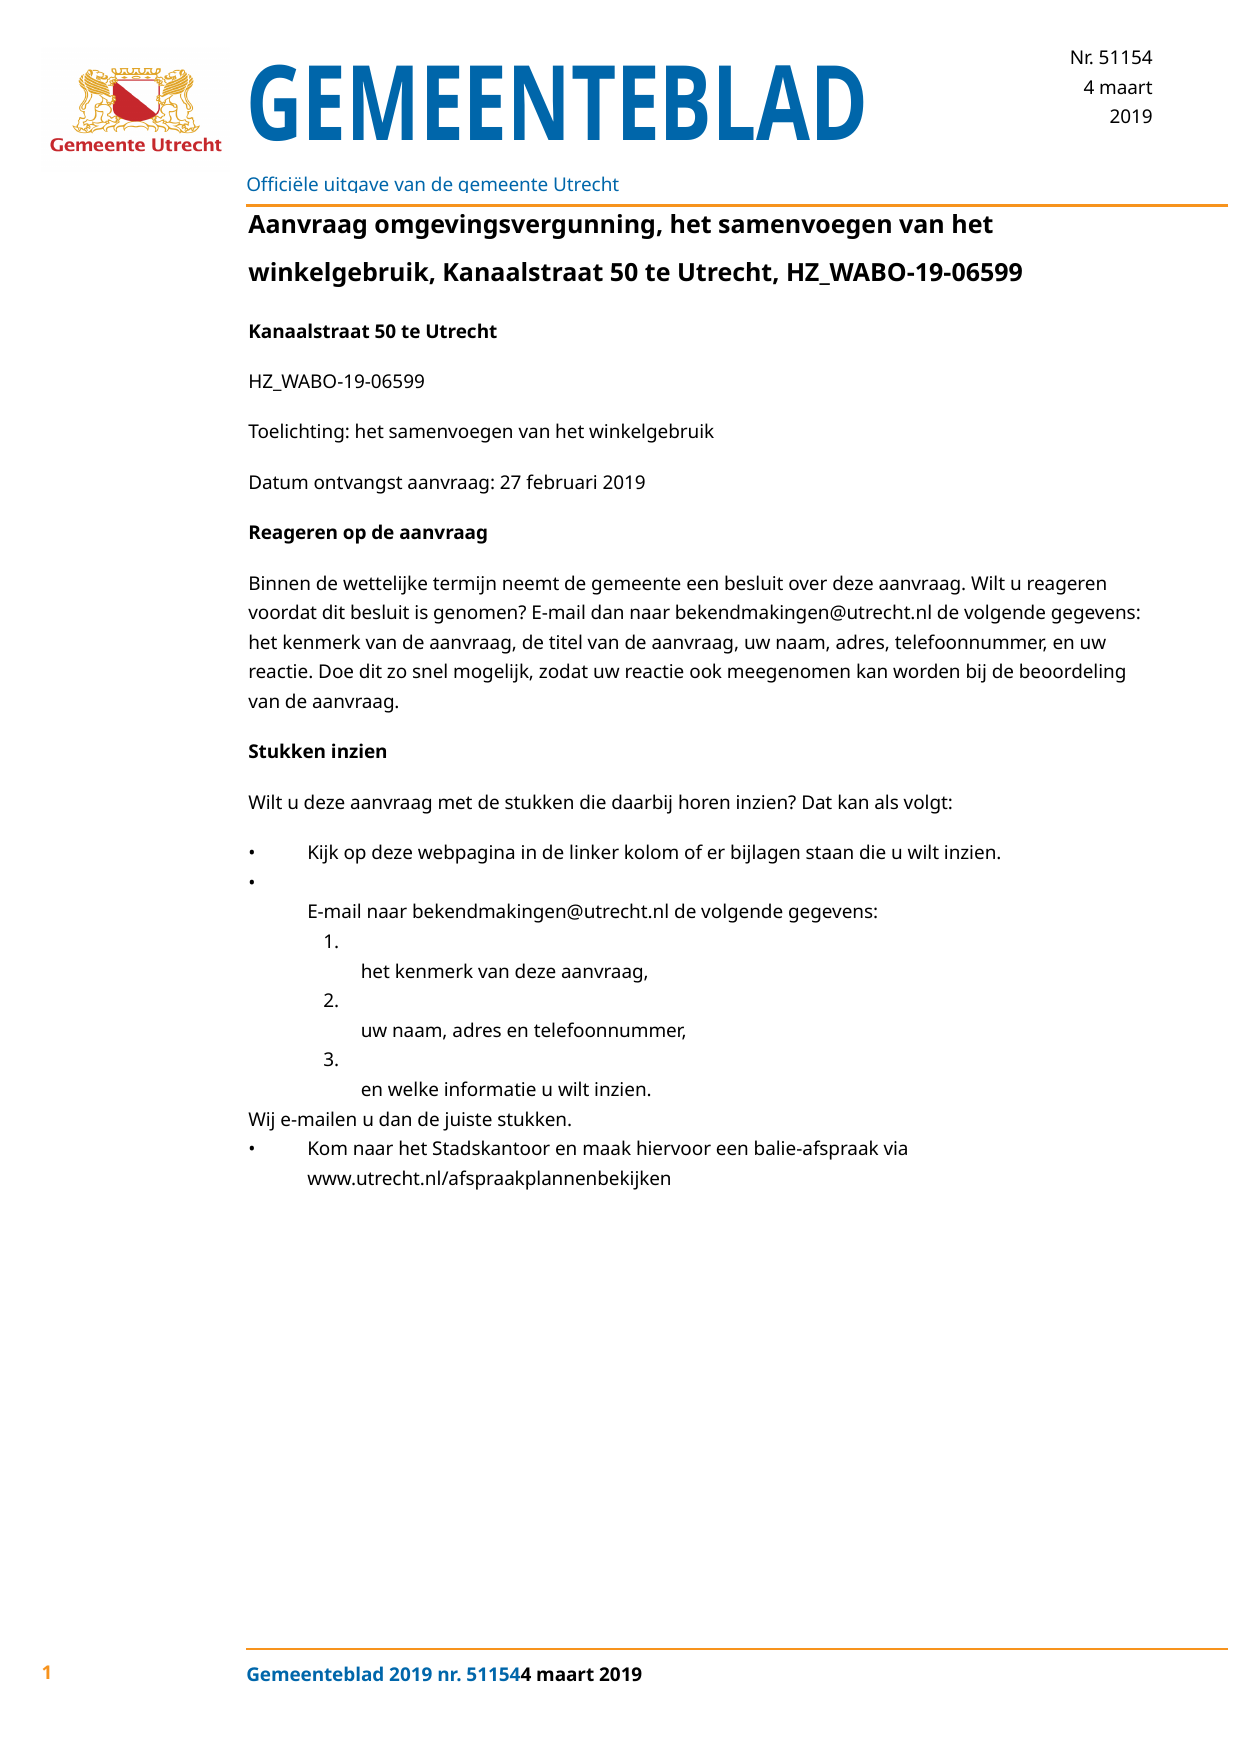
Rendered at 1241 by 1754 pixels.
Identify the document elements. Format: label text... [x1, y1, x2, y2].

list Kom naar het Stadskantoor en maak hiervoor een balie-afspraak via www.utrecht.nl/afspraakplannenbekijken [248, 1135, 1152, 1191]
text Toelichting: het samenvoegen van het winkelgebruik [248, 419, 1152, 444]
text Kanaalstraat 50 te Utrecht [248, 318, 1152, 344]
text Binnen de wettelijke termijn neemt de gemeente een besluit over deze aanvraag. Wilt u reageren voordat dit besluit is genomen? E-mail dan naar bekendmakingen@utrecht.nl de volgende gegevens: het kenmerk van de aanvraag, de titel van de aanvraag, uw naam, adres, telefoonnummer, en uw reactie. Doe dit zo snel mogelijk, zodat uw reactie ook meegenomen kan worden bij de beoordeling van de aanvraag. [248, 570, 1152, 714]
list en welke informatie u wilt inzien. [323, 1076, 1152, 1102]
text Wilt u deze aanvraag met de stukken die daarbij horen inzien? Dat kan als volgt: [248, 789, 1152, 815]
text Datum ontvangst aanvraag: 27 februari 2019 [248, 469, 1152, 495]
text Wij e-mailen u dan de juiste stukken. [248, 1106, 1152, 1132]
text Stukken inzien [248, 739, 1152, 764]
text Aanvraag omgevingsvergunning, het samenvoegen van het winkelgebruik, Kanaalstraat 50 te Utrecht, HZ_WABO-19-06599 [248, 207, 1152, 288]
list het kenmerk van deze aanvraag, [323, 958, 1152, 984]
list E-mail naar bekendmakingen@utrecht.nl de volgende gegevens: [248, 899, 1152, 924]
list Kijk op deze webpagina in de linker kolom of er bijlagen staan die u wilt inzien. [248, 839, 1152, 865]
text Reageren op de aanvraag [248, 519, 1152, 545]
list uw naam, adres en telefoonnummer, [323, 1017, 1152, 1043]
text HZ_WABO-19-06599 [248, 368, 1152, 394]
picture [41, 47, 231, 172]
